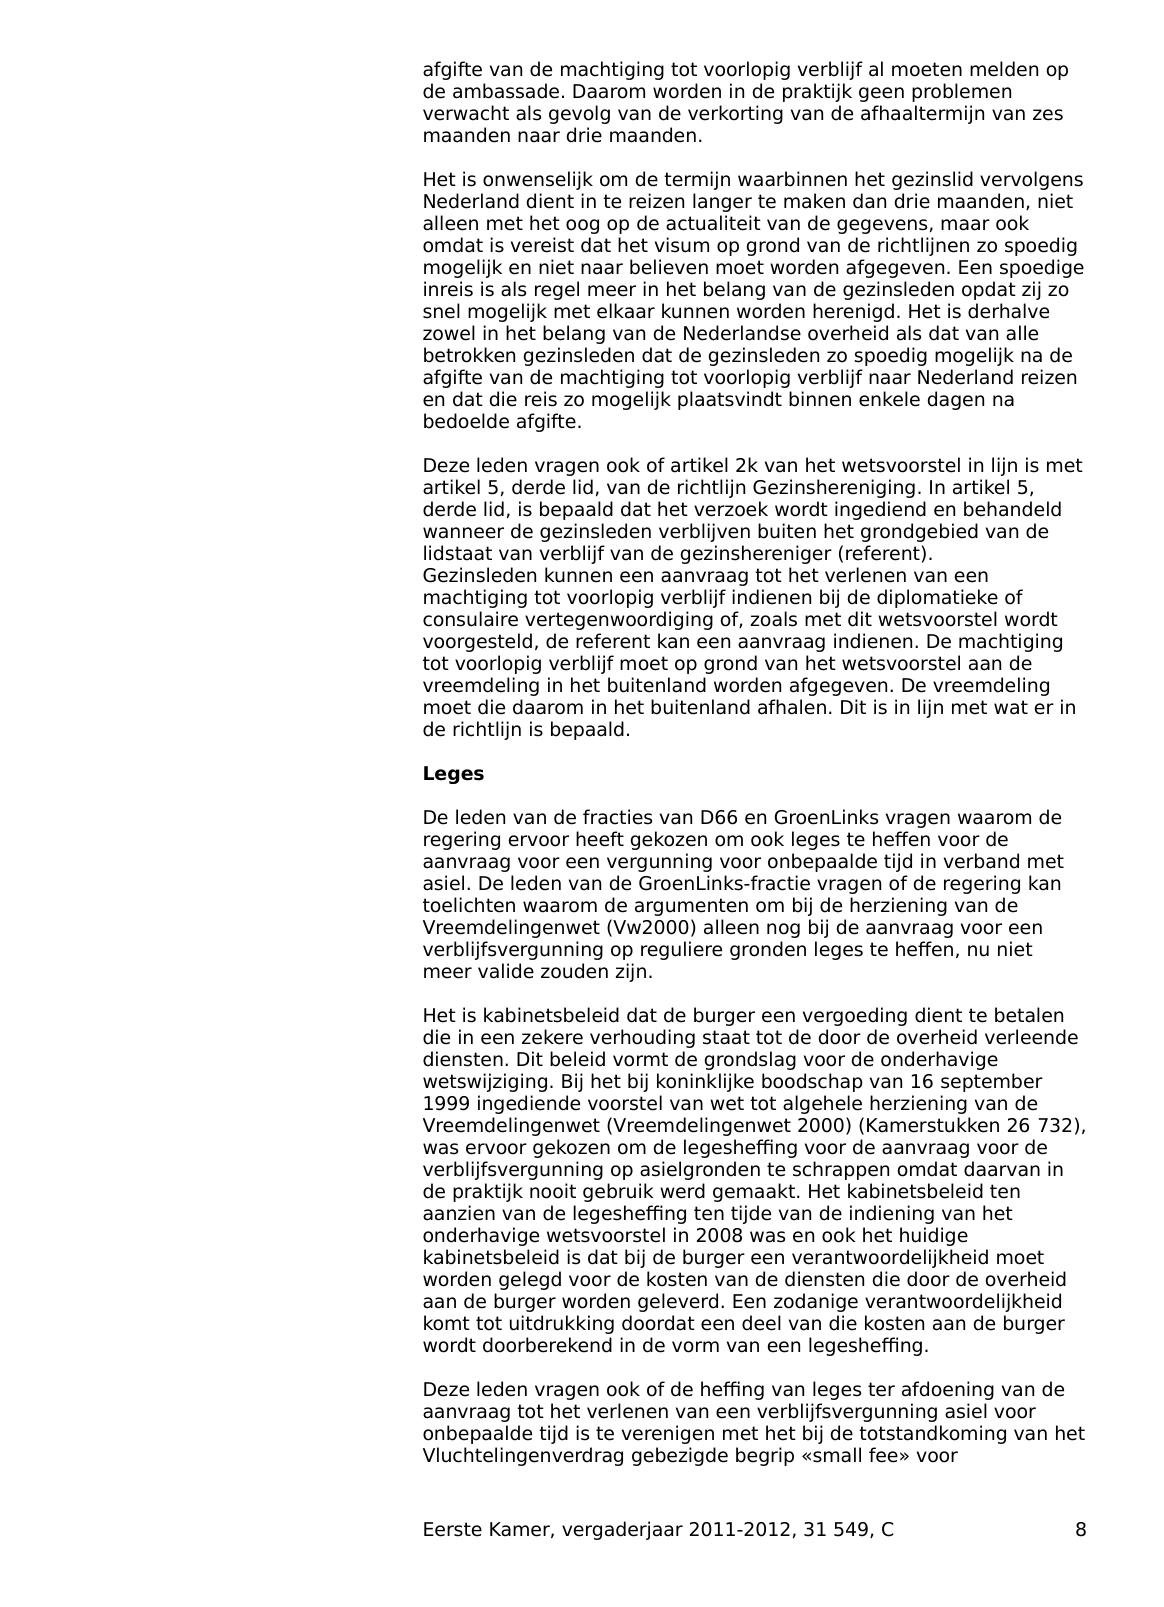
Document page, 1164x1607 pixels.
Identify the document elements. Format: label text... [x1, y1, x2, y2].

subtitle Leges [422, 763, 1087, 785]
text Deze leden vragen ook of artikel 2k van het wetsvoorstel in lijn is met artikel 5, derde lid, van de richtlijn Gezinshereniging. In artikel 5, derde lid, is bepaald dat het verzoek wordt ingediend en behandeld wanneer de gezinsleden verblijven buiten het grondgebied van de lidstaat van verblijf van de gezinshereniger (referent). [422, 455, 1087, 565]
text Het is kabinetsbeleid dat de burger een vergoeding dient te betalen die in een zekere verhouding staat tot de door de overheid verleende diensten. Dit beleid vormt de grondslag voor de onderhavige wetswijziging. Bij het bij koninklijke boodschap van 16 september 1999 ingediende voorstel van wet tot algehele herziening van de Vreemdelingenwet (Vreemdelingenwet 2000) (Kamerstukken 26 732), was ervoor gekozen om de legesheffing voor de aanvraag voor de verblijfsvergunning op asielgronden te schrappen omdat daarvan in de praktijk nooit gebruik werd gemaakt. Het kabinetsbeleid ten aanzien van de legesheffing ten tijde van de indiening van het onderhavige wetsvoorstel in 2008 was en ook het huidige kabinetsbeleid is dat bij de burger een verantwoordelijkheid moet worden gelegd voor de kosten van de diensten die door de overheid aan de burger worden geleverd. Een zodanige verantwoordelijkheid komt tot uitdrukking doordat een deel van die kosten aan de burger wordt doorberekend in de vorm van een legesheffing. [422, 1005, 1087, 1357]
text De leden van de fracties van D66 en GroenLinks vragen waarom de regering ervoor heeft gekozen om ook leges te heffen voor de aanvraag voor een vergunning voor onbepaalde tijd in verband met asiel. De leden van de GroenLinks-fractie vragen of de regering kan toelichten waarom de argumenten om bij de herziening van de Vreemdelingenwet (Vw2000) alleen nog bij de aanvraag voor een verblijfsvergunning op reguliere gronden leges te heffen, nu niet meer valide zouden zijn. [422, 807, 1087, 983]
text Het is onwenselijk om de termijn waarbinnen het gezinslid vervolgens Nederland dient in te reizen langer te maken dan drie maanden, niet alleen met het oog op de actualiteit van de gegevens, maar ook omdat is vereist dat het visum op grond van de richtlijnen zo spoedig mogelijk en niet naar believen moet worden afgegeven. Een spoedige inreis is als regel meer in het belang van de gezinsleden opdat zij zo snel mogelijk met elkaar kunnen worden herenigd. Het is derhalve zowel in het belang van de Nederlandse overheid als dat van alle betrokken gezinsleden dat de gezinsleden zo spoedig mogelijk na de afgifte van de machtiging tot voorlopig verblijf naar Nederland reizen en dat die reis zo mogelijk plaatsvindt binnen enkele dagen na bedoelde afgifte. [422, 169, 1087, 433]
text afgifte van de machtiging tot voorlopig verblijf al moeten melden op de ambassade. Daarom worden in de praktijk geen problemen verwacht als gevolg van de verkorting van de afhaaltermijn van zes maanden naar drie maanden. [422, 59, 1087, 147]
text Deze leden vragen ook of de heffing van leges ter afdoening van de aanvraag tot het verlenen van een verblijfsvergunning asiel voor onbepaalde tijd is te verenigen met het bij de totstandkoming van het Vluchtelingenverdrag gebezigde begrip «small fee» voor [422, 1379, 1087, 1467]
text Gezinsleden kunnen een aanvraag tot het verlenen van een machtiging tot voorlopig verblijf indienen bij de diplomatieke of consulaire vertegenwoordiging of, zoals met dit wetsvoorstel wordt voorgesteld, de referent kan een aanvraag indienen. De machtiging tot voorlopig verblijf moet op grond van het wetsvoorstel aan de vreemdeling in het buitenland worden afgegeven. De vreemdeling moet die daarom in het buitenland afhalen. Dit is in lijn met wat er in de richtlijn is bepaald. [422, 565, 1087, 741]
